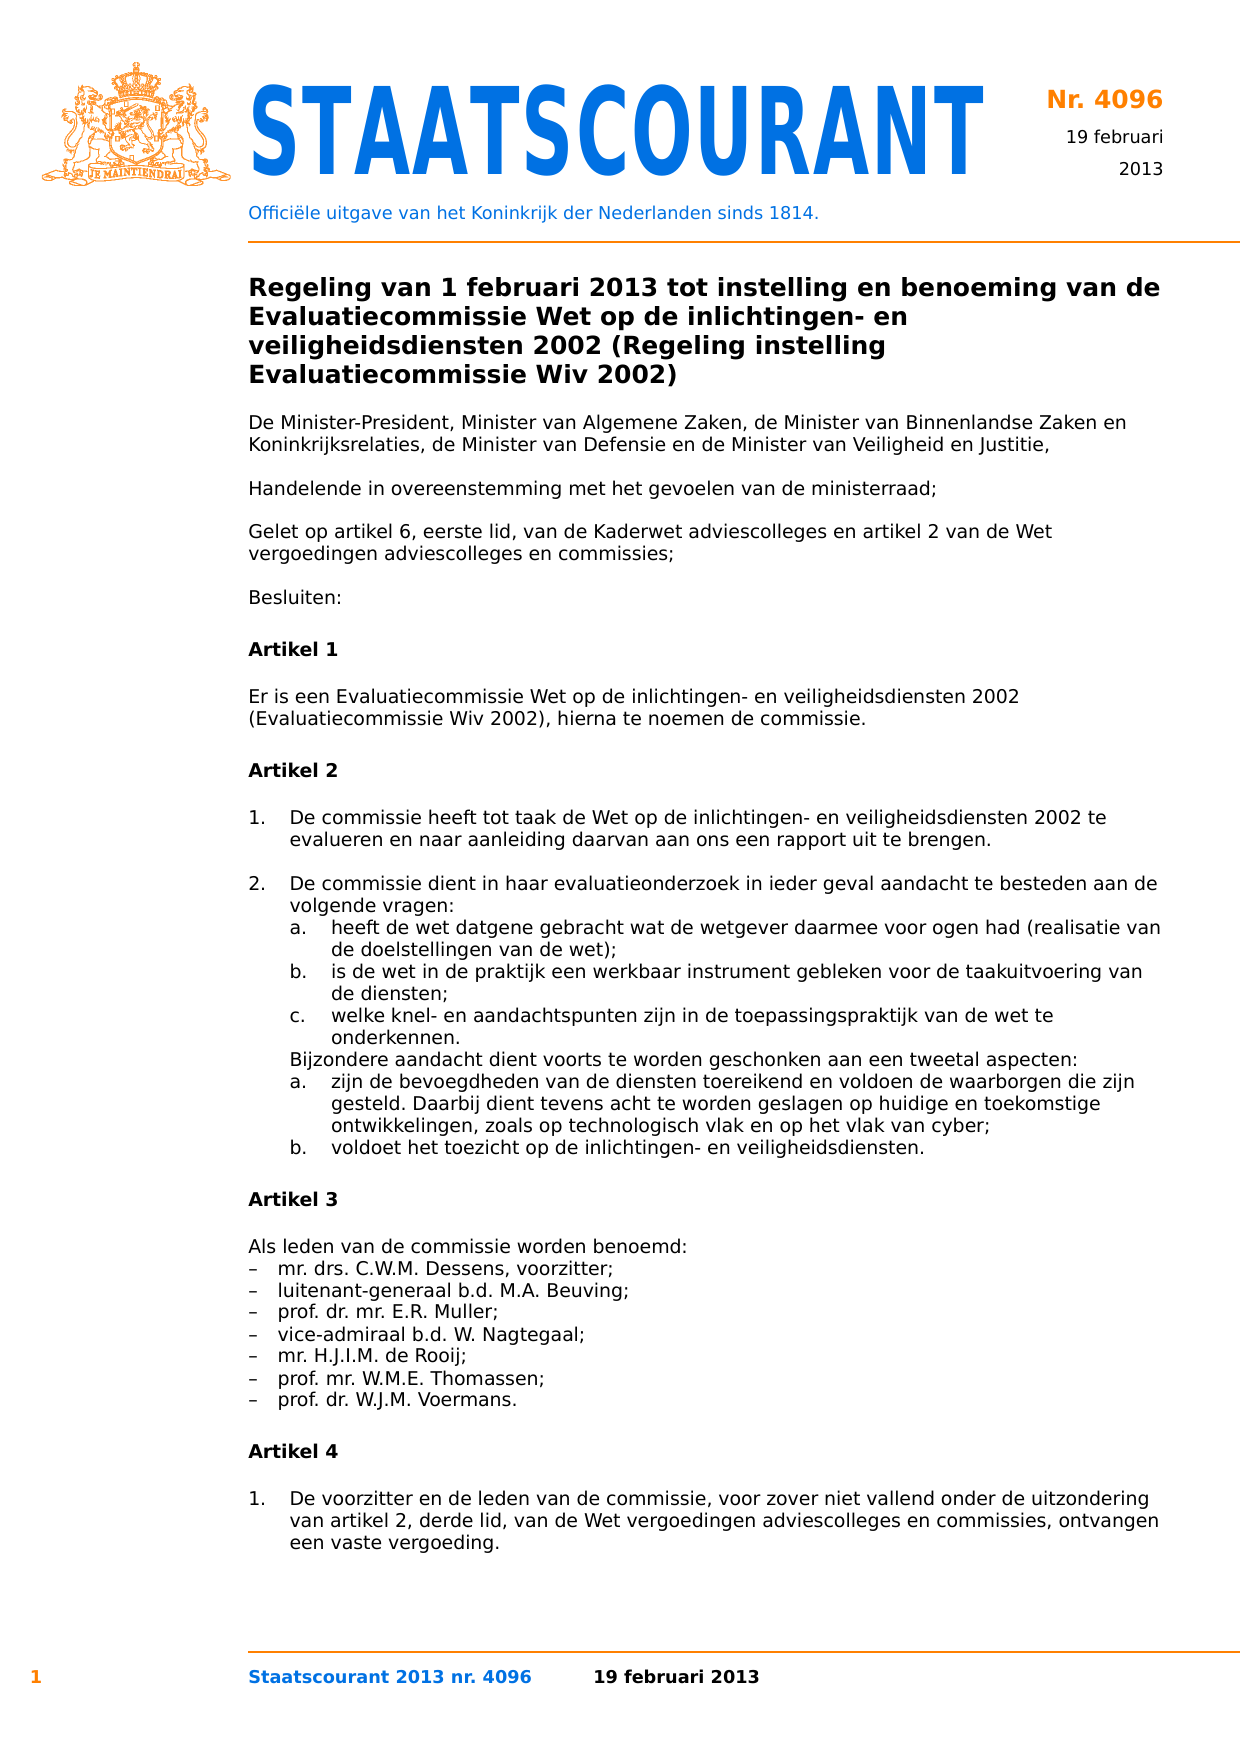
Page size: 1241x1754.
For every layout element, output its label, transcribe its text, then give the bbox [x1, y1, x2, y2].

text – mr. H.J.I.M. de Rooij; [248, 1345, 1163, 1367]
text b. is de wet in de praktijk een werkbaar instrument gebleken voor de taakuitvoering van de diensten; [289, 961, 1163, 1005]
table_header Nr. 4096 [998, 62, 1240, 121]
text b. voldoet het toezicht op de inlichtingen- en veiligheidsdiensten. [289, 1137, 1163, 1158]
text – prof. mr. W.M.E. Thomassen; [248, 1367, 1163, 1389]
subtitle Artikel 3 [248, 1188, 1163, 1211]
text Als leden van de commissie worden benoemd: [248, 1236, 1163, 1257]
text – prof. dr. mr. E.R. Muller; [248, 1301, 1163, 1323]
text Bijzondere aandacht dient voorts te worden geschonken aan een tweetal aspecten: [289, 1049, 1163, 1071]
text Gelet op artikel 6, eerste lid, van de Kaderwet adviescolleges en artikel 2 van de Wet vergoedingen adviescolleges en commissies; [248, 521, 1163, 565]
text 2. De commissie dient in haar evaluatieonderzoek in ieder geval aandacht te besteden aan de volgende vragen: [248, 873, 1163, 917]
text – vice-admiraal b.d. W. Nagtegaal; [248, 1323, 1163, 1345]
text Besluiten: [248, 587, 1163, 609]
table_cell Officiële uitgave van het Koninkrijk der Nederlanden sinds 1814. [248, 203, 1240, 241]
text – mr. drs. C.W.M. Dessens, voorzitter; [248, 1257, 1163, 1279]
text 1. De commissie heeft tot taak de Wet op de inlichtingen- en veiligheidsdiensten 2002 te evalueren en naar aanleiding daarvan aan ons een rapport uit te brengen. [248, 807, 1163, 851]
table_cell 2013 [998, 153, 1240, 203]
picture [41, 62, 231, 186]
text c. welke knel- en aandachtspunten zijn in de toepassingspraktijk van de wet te onderkennen. [289, 1005, 1163, 1049]
text a. heeft de wet datgene gebracht wat de wetgever daarmee voor ogen had (realisatie van de doelstellingen van de wet); [289, 917, 1163, 961]
text De Minister-President, Minister van Algemene Zaken, de Minister van Binnenlandse Zaken en Koninkrijksrelaties, de Minister van Defensie en de Minister van Veiligheid en Justitie, [248, 412, 1163, 456]
subtitle Artikel 1 [248, 639, 1163, 661]
subtitle Regeling van 1 februari 2013 tot instelling en benoeming van de Evaluatiecommissie Wet op de inlichtingen- en veiligheidsdiensten 2002 (Regeling instelling Evaluatiecommissie Wiv 2002) [248, 273, 1163, 390]
text Handelende in overeenstemming met het gevoelen van de ministerraad; [248, 477, 1163, 499]
subtitle Artikel 2 [248, 760, 1163, 782]
text a. zijn de bevoegdheden van de diensten toereikend en voldoen de waarborgen die zijn gesteld. Daarbij dient tevens acht te worden geslagen op huidige en toekomstige ontwikkelingen, zoals op technologisch vlak en op het vlak van cyber; [289, 1071, 1163, 1137]
table_header STAATSCOURANT [248, 62, 998, 203]
text – prof. dr. W.J.M. Voermans. [248, 1389, 1163, 1411]
subtitle Artikel 4 [248, 1441, 1163, 1463]
text Er is een Evaluatiecommissie Wet op de inlichtingen- en veiligheidsdiensten 2002 (Evaluatiecommissie Wiv 2002), hierna te noemen de commissie. [248, 686, 1163, 730]
text – luitenant-generaal b.d. M.A. Beuving; [248, 1279, 1163, 1301]
table_header [25, 62, 248, 241]
text 1. De voorzitter en de leden van de commissie, voor zover niet vallend onder de uitzondering van artikel 2, derde lid, van de Wet vergoedingen adviescolleges en commissies, ontvangen een vaste vergoeding. [248, 1488, 1163, 1554]
table_cell 19 februari [998, 121, 1240, 153]
